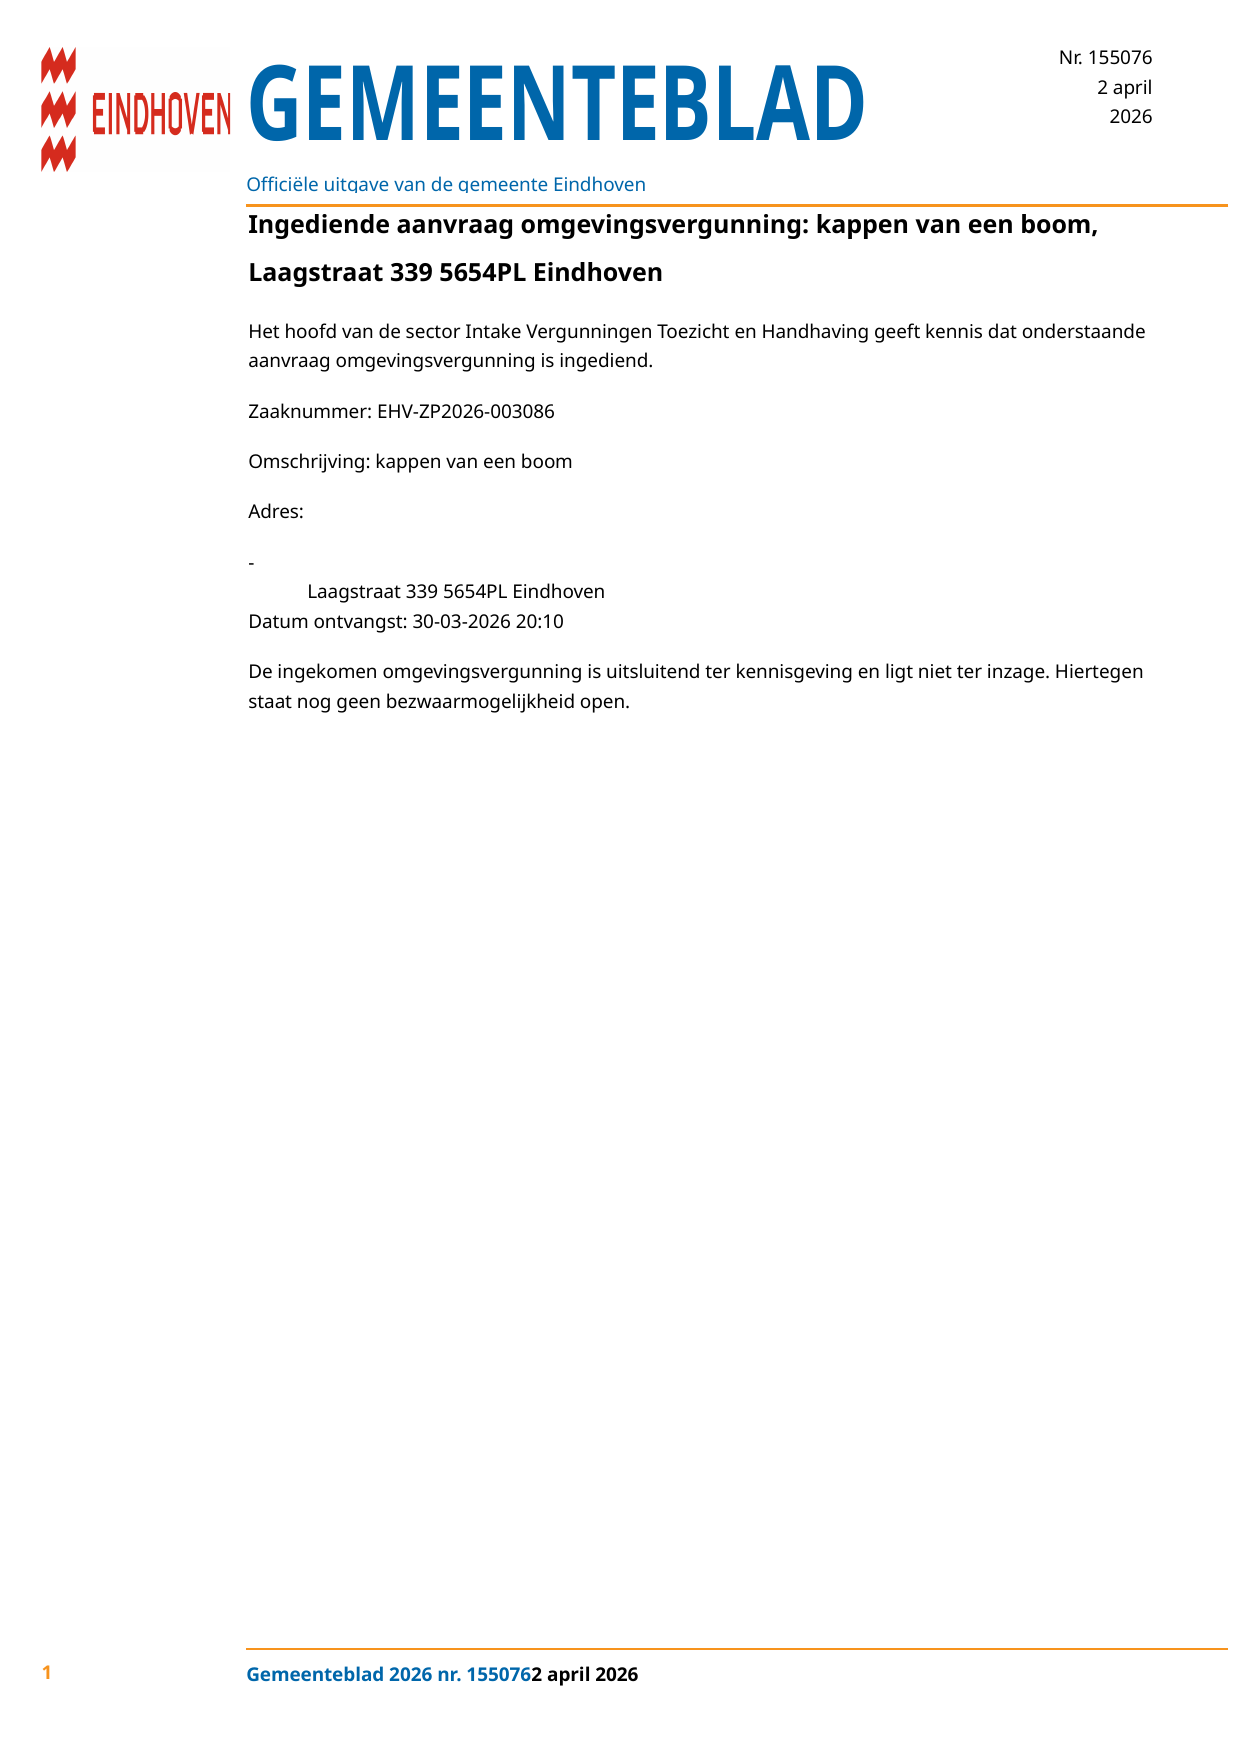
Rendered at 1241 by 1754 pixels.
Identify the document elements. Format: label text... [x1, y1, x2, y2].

text De ingekomen omgevingsvergunning is uitsluitend ter kennisgeving en ligt niet ter inzage. Hiertegen staat nog geen bezwaarmogelijkheid open. [248, 659, 1152, 714]
text Het hoofd van de sector Intake Vergunningen Toezicht en Handhaving geeft kennis dat onderstaande aanvraag omgevingsvergunning is ingediend. [248, 318, 1152, 373]
text Omschrijving: kappen van een boom [248, 448, 1152, 474]
text Adres: [248, 499, 1152, 524]
text Datum ontvangst: 30-03-2026 20:10 [248, 608, 1152, 634]
text Zaaknummer: EHV-ZP2026-003086 [248, 398, 1152, 424]
text Ingediende aanvraag omgevingsvergunning: kappen van een boom, Laagstraat 339 5654PL Eindhoven [248, 207, 1152, 288]
picture [41, 47, 231, 172]
list Laagstraat 339 5654PL Eindhoven [248, 579, 1152, 604]
